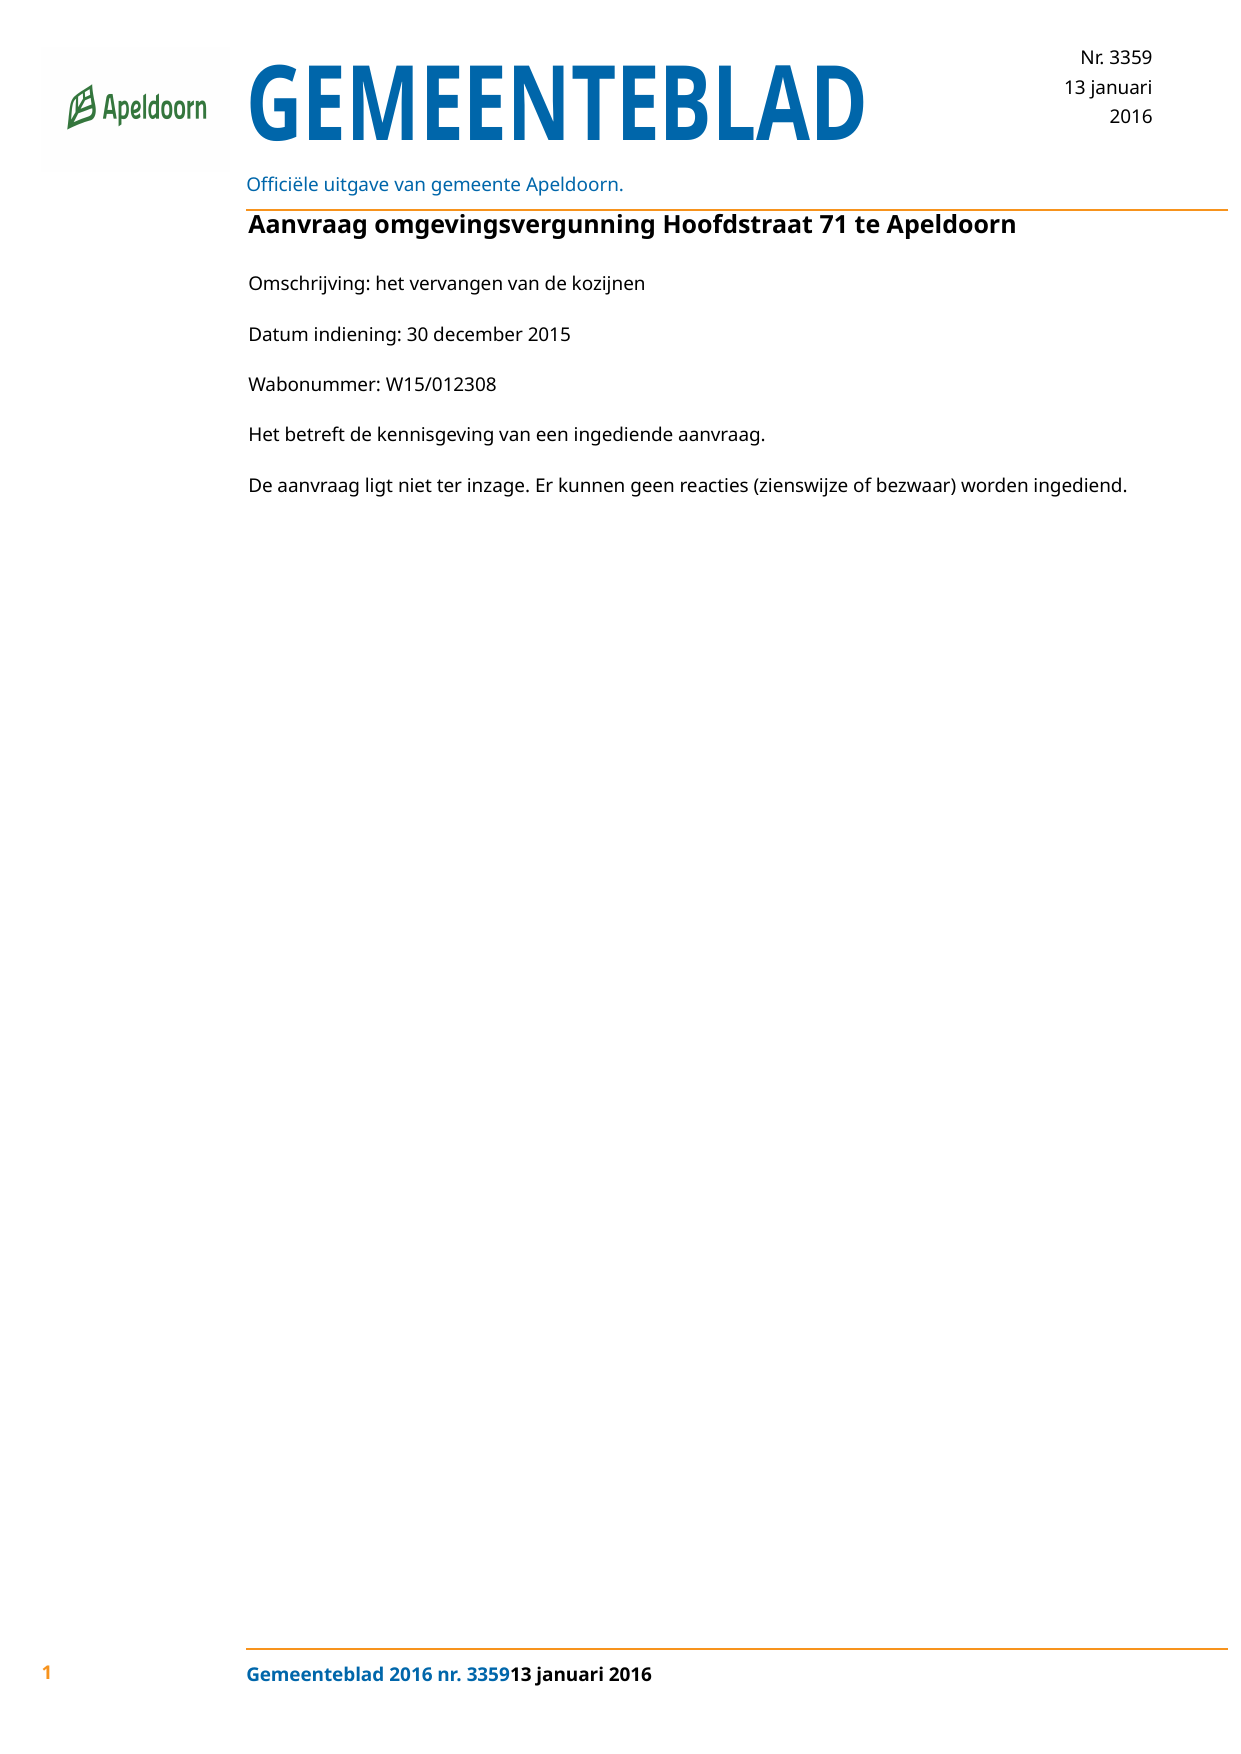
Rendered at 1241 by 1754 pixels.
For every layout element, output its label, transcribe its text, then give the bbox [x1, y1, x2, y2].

text Wabonummer: W15/012308 [248, 371, 1152, 397]
text Datum indiening: 30 december 2015 [248, 321, 1152, 346]
text Omschrijving: het vervangen van de kozijnen [248, 270, 1152, 296]
text Aanvraag omgevingsvergunning Hoofdstraat 71 te Apeldoorn [248, 211, 1152, 241]
text Het betreft de kennisgeving van een ingediende aanvraag. [248, 422, 1152, 447]
picture [41, 47, 231, 172]
text De aanvraag ligt niet ter inzage. Er kunnen geen reacties (zienswijze of bezwaar) worden ingediend. [248, 472, 1152, 498]
